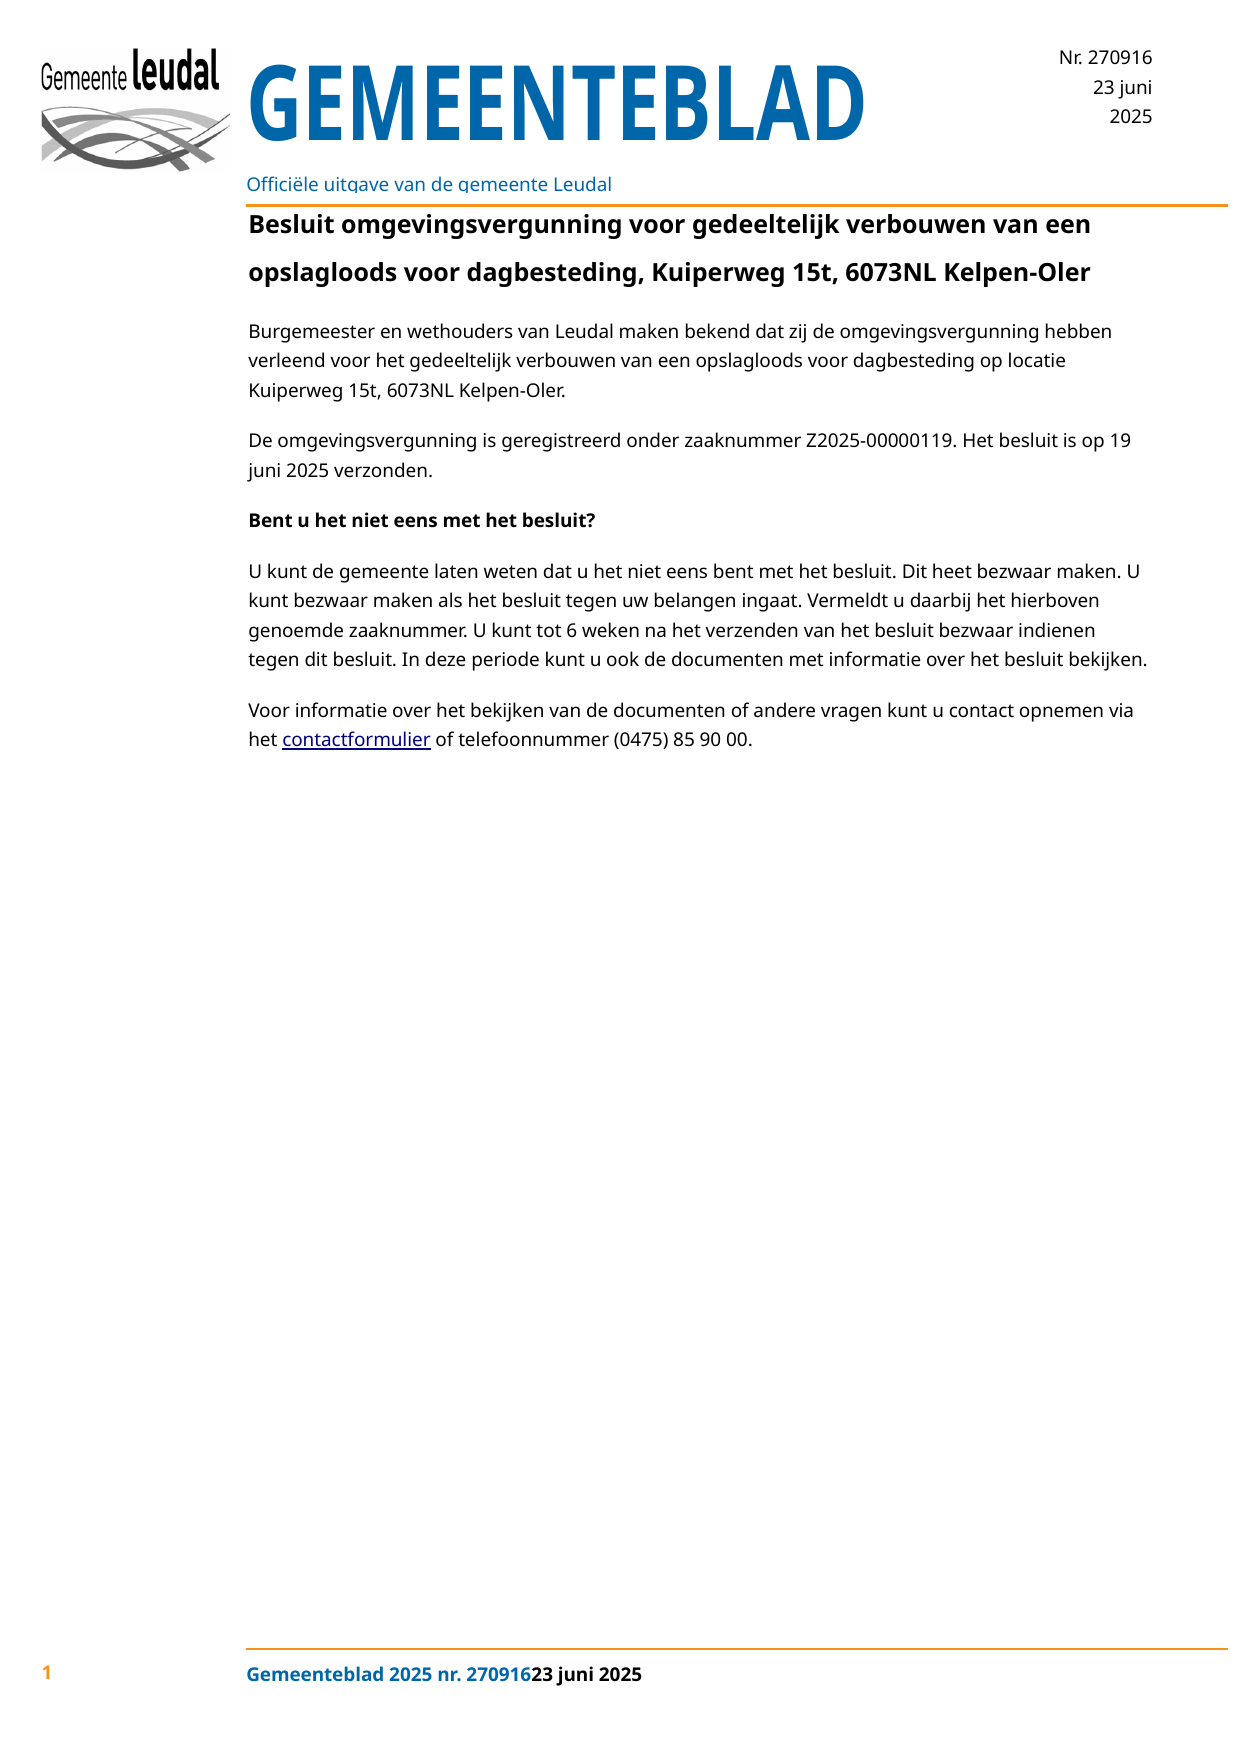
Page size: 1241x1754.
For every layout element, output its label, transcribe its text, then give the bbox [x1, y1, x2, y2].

text Voor informatie over het bekijken van de documenten of andere vragen kunt u contact opnemen via het contactformulier of telefoonnummer (0475) 85 90 00. [248, 697, 1152, 752]
text Besluit omgevingsvergunning voor gedeeltelijk verbouwen van een opslagloods voor dagbesteding, Kuiperweg 15t, 6073NL Kelpen-Oler [248, 207, 1152, 288]
picture [41, 47, 231, 172]
text De omgevingsvergunning is geregistreerd onder zaaknummer Z2025-00000119. Het besluit is op 19 juni 2025 verzonden. [248, 427, 1152, 483]
text Bent u het niet eens met het besluit? [248, 507, 1152, 533]
text Burgemeester en wethouders van Leudal maken bekend dat zij de omgevingsvergunning hebben verleend voor het gedeeltelijk verbouwen van een opslagloods voor dagbesteding op locatie Kuiperweg 15t, 6073NL Kelpen-Oler. [248, 318, 1152, 403]
text U kunt de gemeente laten weten dat u het niet eens bent met het besluit. Dit heet bezwaar maken. U kunt bezwaar maken als het besluit tegen uw belangen ingaat. Vermeldt u daarbij het hierboven genoemde zaaknummer. U kunt tot 6 weken na het verzenden van het besluit bezwaar indienen tegen dit besluit. In deze periode kunt u ook de documenten met informatie over het besluit bekijken. [248, 558, 1152, 672]
